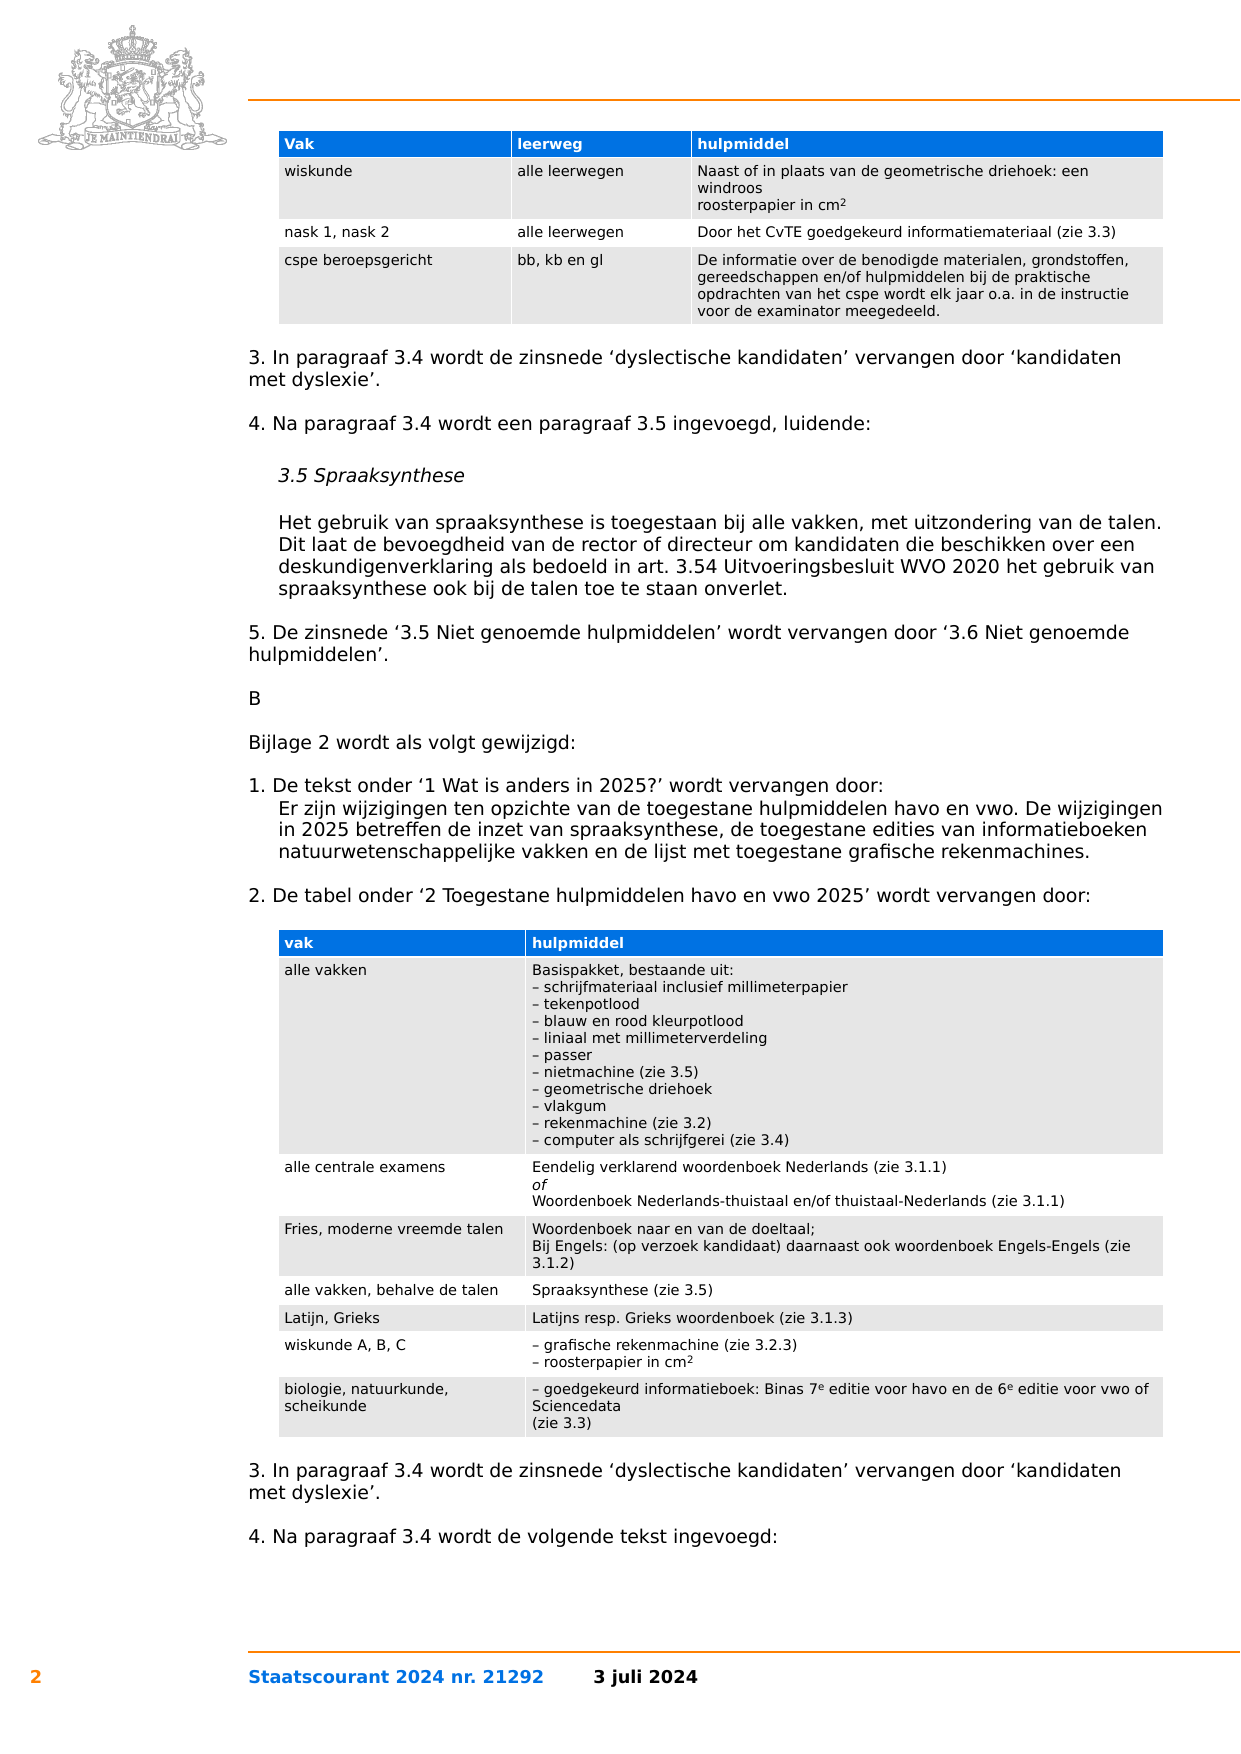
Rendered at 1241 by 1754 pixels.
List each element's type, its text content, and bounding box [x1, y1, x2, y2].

table_cell alle centrale examens [279, 1155, 525, 1215]
table_header Vak [279, 131, 511, 157]
text 3. In paragraaf 3.4 wordt de zinsnede ‘dyslectische kandidaten’ vervangen door ‘kandidaten met dyslexie’. [248, 347, 1163, 391]
table_cell alle vakken [279, 958, 525, 1154]
table_cell Spraaksynthese (zie 3.5) [526, 1278, 1163, 1304]
table_cell wiskunde [279, 158, 511, 219]
table_header vak [279, 930, 525, 956]
text Er zijn wijzigingen ten opzichte van de toegestane hulpmiddelen havo en vwo. De wijzigingen in 2025 betreffen de inzet van spraaksynthese, de toegestane edities van informatieboeken natuurwetenschappelijke vakken en de lijst met toegestane grafische rekenmachines. [278, 797, 1163, 863]
picture [38, 25, 227, 150]
subtitle 3.5 Spraaksynthese [278, 465, 1163, 487]
table_cell Latijns resp. Grieks woordenboek (zie 3.1.3) [526, 1305, 1163, 1331]
table_cell biologie, natuurkunde, scheikunde [279, 1377, 525, 1437]
table_cell nask 1, nask 2 [279, 220, 511, 246]
text 5. De zinsnede ‘3.5 Niet genoemde hulpmiddelen’ wordt vervangen door ‘3.6 Niet genoemde hulpmiddelen’. [248, 622, 1163, 666]
text 1. De tekst onder ‘1 Wat is anders in 2025?’ wordt vervangen door: [248, 775, 1163, 797]
table_cell – grafische rekenmachine (zie 3.2.3) – roosterpapier in cm2 [526, 1332, 1163, 1376]
text 2. De tabel onder ‘2 Toegestane hulpmiddelen havo en vwo 2025’ wordt vervangen door: [248, 885, 1163, 907]
table_cell Eendelig verklarend woordenboek Nederlands (zie 3.1.1) of Woordenboek Nederlands-thuistaal en/of thuistaal-Nederlands (zie 3.1.1) [526, 1155, 1163, 1215]
table_cell Woordenboek naar en van de doeltaal; Bij Engels: (op verzoek kandidaat) daarnaast ook woordenboek Engels-Engels (zie 3.1.2) [526, 1216, 1163, 1276]
table_cell Basispakket, bestaande uit: – schrijfmateriaal inclusief millimeterpapier – tekenpotlood – blauw en rood kleurpotlood – liniaal met millimeterverdeling – passer – nietmachine (zie 3.5) – geometrische driehoek – vlakgum – rekenmachine (zie 3.2) – computer als schrijfgerei (zie 3.4) [526, 958, 1163, 1154]
table_cell – goedgekeurd informatieboek: Binas 7e editie voor havo en de 6e editie voor vwo of Sciencedata (zie 3.3) [526, 1377, 1163, 1437]
table_cell Naast of in plaats van de geometrische driehoek: een windroos roosterpapier in cm2 [692, 158, 1163, 219]
table_cell wiskunde A, B, C [279, 1332, 525, 1376]
table_cell alle leerwegen [512, 220, 691, 246]
table_cell Fries, moderne vreemde talen [279, 1216, 525, 1276]
text Het gebruik van spraaksynthese is toegestaan bij alle vakken, met uitzondering van de talen. Dit laat de bevoegdheid van de rector of directeur om kandidaten die beschikken over een deskundigenverklaring als bedoeld in art. 3.54 Uitvoeringsbesluit WVO 2020 het gebruik van spraaksynthese ook bij de talen toe te staan onverlet. [278, 512, 1163, 600]
table_cell Latijn, Grieks [279, 1305, 525, 1331]
text Bijlage 2 wordt als volgt gewijzigd: [248, 732, 1163, 753]
table_header hulpmiddel [692, 131, 1163, 157]
table_cell De informatie over de benodigde materialen, grondstoffen, gereedschappen en/of hulpmiddelen bij de praktische opdrachten van het cspe wordt elk jaar o.a. in de instructie voor de examinator meegedeeld. [692, 247, 1163, 324]
text 3. In paragraaf 3.4 wordt de zinsnede ‘dyslectische kandidaten’ vervangen door ‘kandidaten met dyslexie’. [248, 1460, 1163, 1504]
table_header leerweg [512, 131, 691, 157]
table_cell Door het CvTE goedgekeurd informatiemateriaal (zie 3.3) [692, 220, 1163, 246]
table_header hulpmiddel [526, 930, 1163, 956]
text 4. Na paragraaf 3.4 wordt een paragraaf 3.5 ingevoegd, luidende: [248, 413, 1163, 435]
table_cell cspe beroepsgericht [279, 247, 511, 324]
table_cell alle leerwegen [512, 158, 691, 219]
table_cell alle vakken, behalve de talen [279, 1278, 525, 1304]
table_cell bb, kb en gl [512, 247, 691, 324]
text 4. Na paragraaf 3.4 wordt de volgende tekst ingevoegd: [248, 1526, 1163, 1548]
text B [248, 688, 1163, 710]
